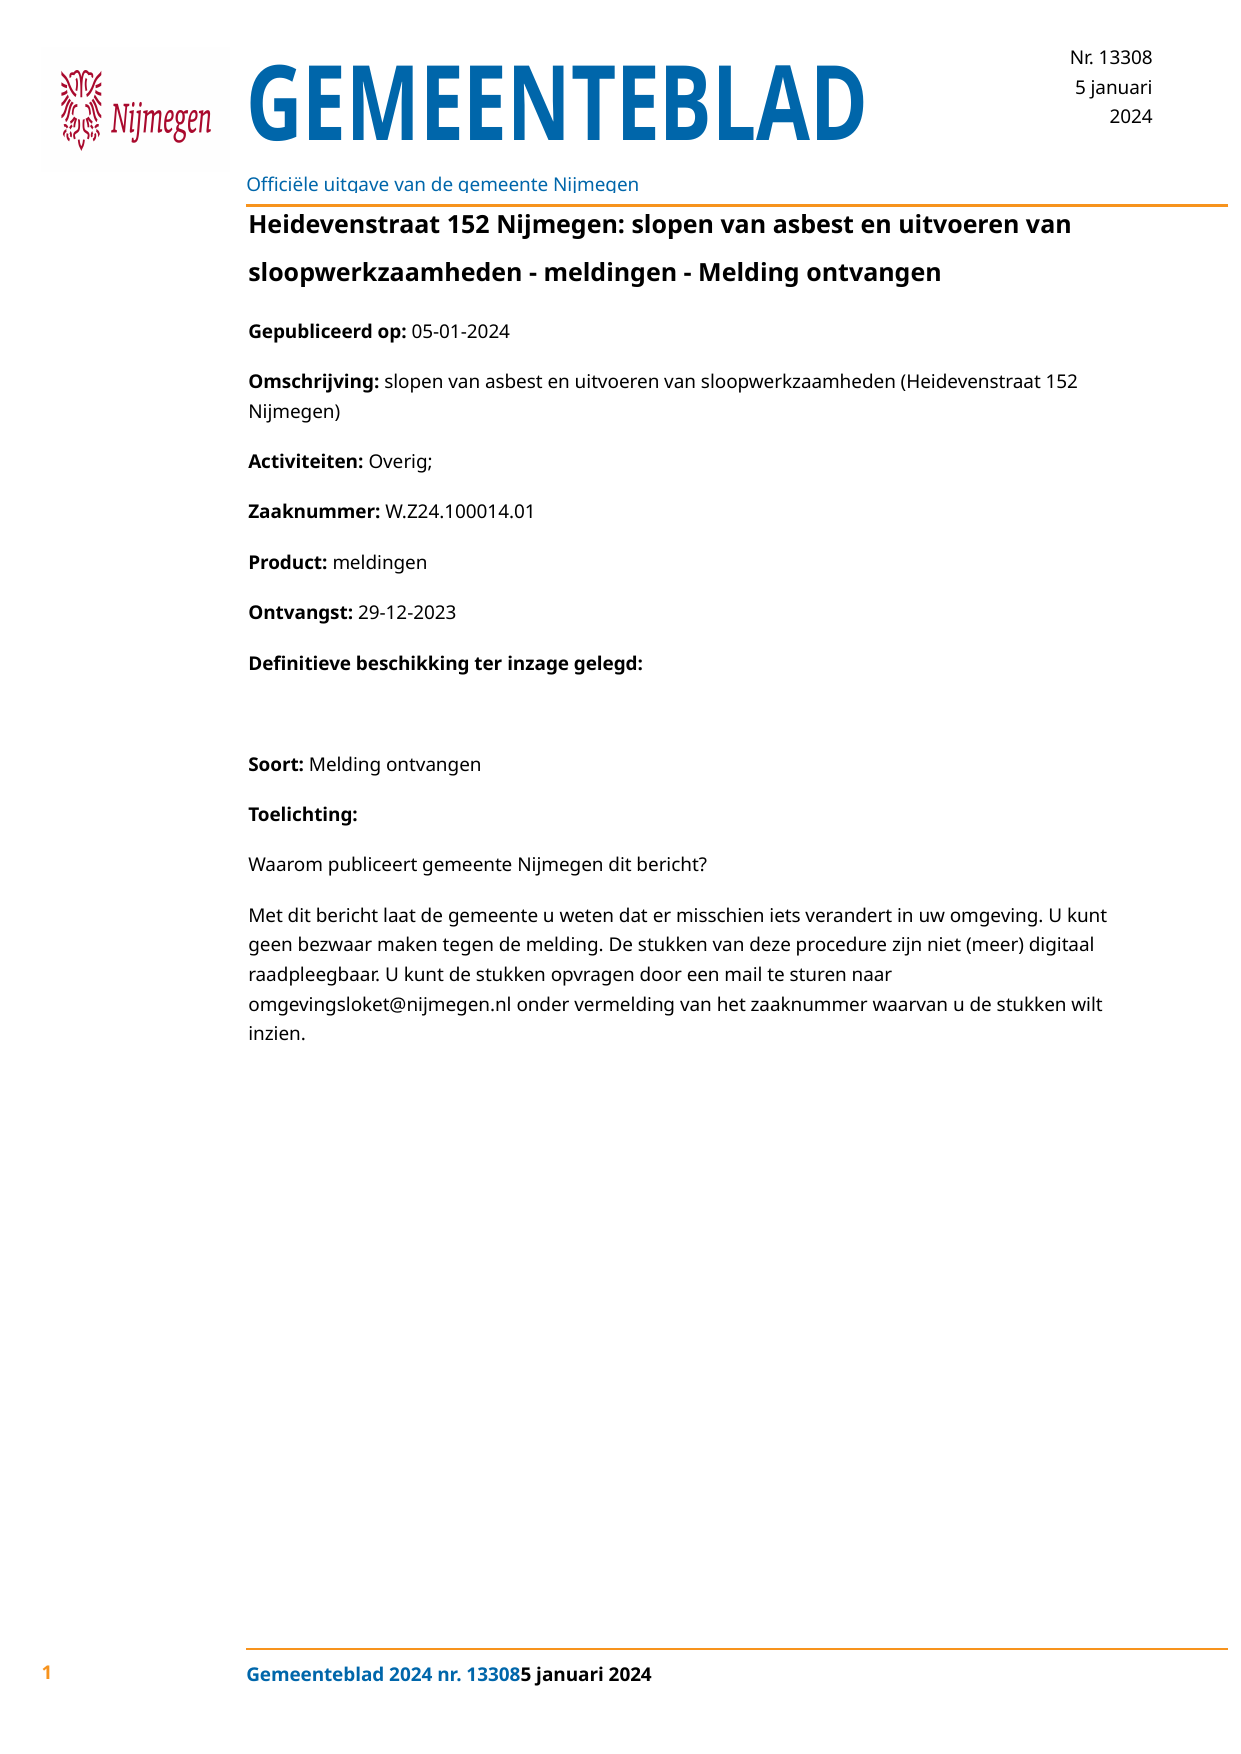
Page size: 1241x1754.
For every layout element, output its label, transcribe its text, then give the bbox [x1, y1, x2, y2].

text Omschrijving: slopen van asbest en uitvoeren van sloopwerkzaamheden (Heidevenstraat 152 Nijmegen) [248, 368, 1152, 424]
text Zaaknummer: W.Z24.100014.01 [248, 499, 1152, 524]
text Soort: Melding ontvangen [248, 751, 1152, 777]
text Met dit bericht laat de gemeente u weten dat er misschien iets verandert in uw omgeving. U kunt geen bezwaar maken tegen de melding. De stukken van deze procedure zijn niet (meer) digitaal raadpleegbaar. U kunt de stukken opvragen door een mail te sturen naar omgevingsloket@nijmegen.nl onder vermelding van het zaaknummer waarvan u de stukken wilt inzien. [248, 902, 1152, 1046]
text Ontvangst: 29-12-2023 [248, 599, 1152, 625]
text Waarom publiceert gemeente Nijmegen dit bericht? [248, 852, 1152, 877]
text Toelichting: [248, 801, 1152, 827]
text Product: meldingen [248, 549, 1152, 575]
text Heidevenstraat 152 Nijmegen: slopen van asbest en uitvoeren van sloopwerkzaamheden - meldingen - Melding ontvangen [248, 207, 1152, 288]
text Definitieve beschikking ter inzage gelegd: [248, 650, 1152, 676]
picture [41, 47, 231, 172]
text Activiteiten: Overig; [248, 448, 1152, 474]
text Gepubliceerd op: 05-01-2024 [248, 318, 1152, 344]
